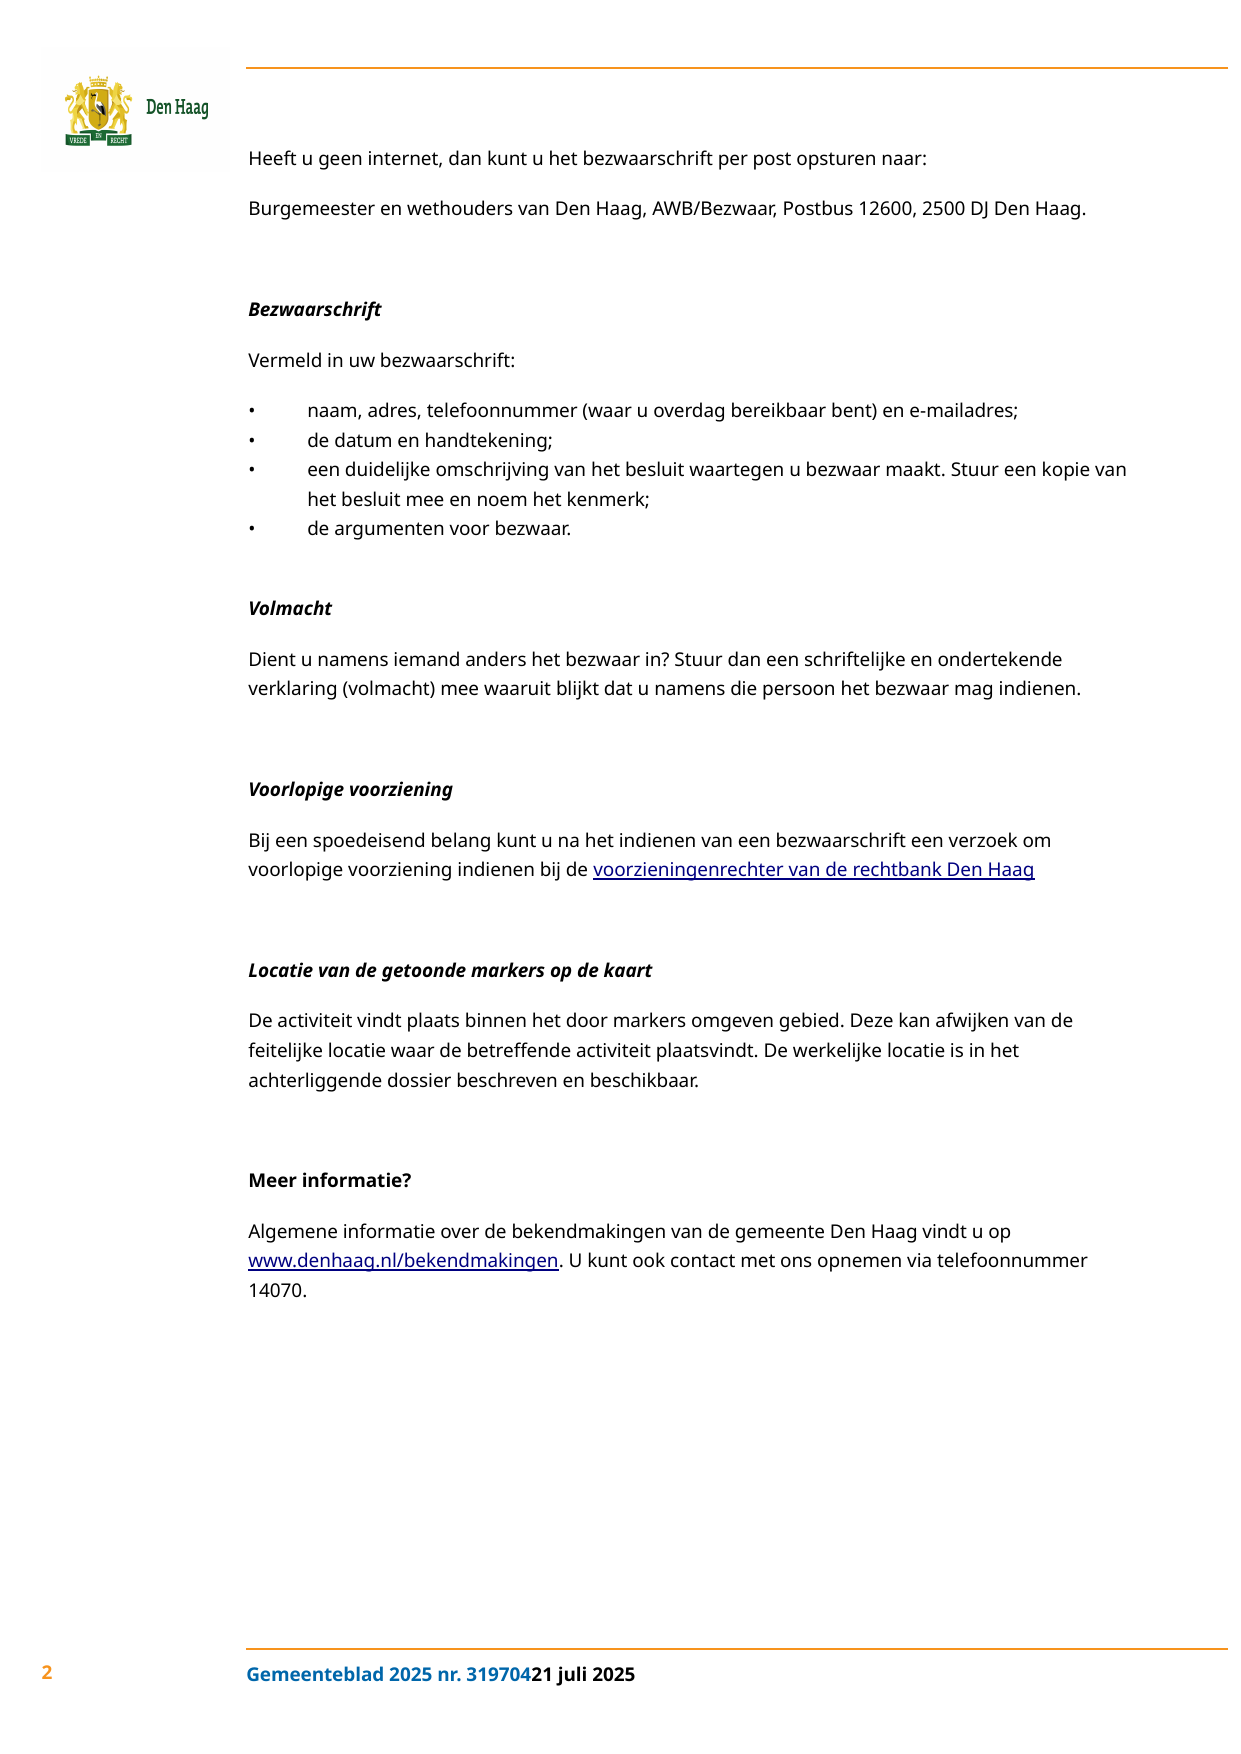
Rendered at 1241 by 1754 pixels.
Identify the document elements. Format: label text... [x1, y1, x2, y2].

text Bij een spoedeisend belang kunt u na het indienen van een bezwaarschrift een verzoek om voorlopige voorziening indienen bij de voorzieningenrechter van de rechtbank Den Haag [248, 827, 1152, 882]
text Dient u namens iemand anders het bezwaar in? Stuur dan een schriftelijke en ondertekende verklaring (volmacht) mee waaruit blijkt dat u namens die persoon het bezwaar mag indienen. [248, 646, 1152, 701]
text Voorlopige voorziening [248, 776, 1152, 802]
text Heeft u geen internet, dan kunt u het bezwaarschrift per post opsturen naar: [248, 145, 1152, 171]
picture [41, 47, 231, 172]
text Vermeld in uw bezwaarschrift: [248, 347, 1152, 373]
text Burgemeester en wethouders van Den Haag, AWB/Bezwaar, Postbus 12600, 2500 DJ Den Haag. [248, 196, 1152, 221]
text De activiteit vindt plaats binnen het door markers omgeven gebied. Deze kan afwijken van de feitelijke locatie waar de betreffende activiteit plaatsvindt. De werkelijke locatie is in het achterliggende dossier beschreven en beschikbaar. [248, 1008, 1152, 1093]
text Algemene informatie over de bekendmakingen van de gemeente Den Haag vindt u op www.denhaag.nl/bekendmakingen. U kunt ook contact met ons opnemen via telefoonnummer 14070. [248, 1218, 1152, 1303]
text Locatie van de getoonde markers op de kaart [248, 957, 1152, 983]
text Meer informatie? [248, 1168, 1152, 1193]
list een duidelijke omschrijving van het besluit waartegen u bezwaar maakt. Stuur een kopie van het besluit mee en noem het kenmerk; [248, 456, 1152, 512]
list de datum en handtekening; [248, 427, 1152, 453]
text Bezwaarschrift [248, 296, 1152, 322]
list de argumenten voor bezwaar. [248, 516, 1152, 541]
text Volmacht [248, 596, 1152, 621]
list naam, adres, telefoonnummer (waar u overdag bereikbaar bent) en e-mailadres; [248, 397, 1152, 423]
